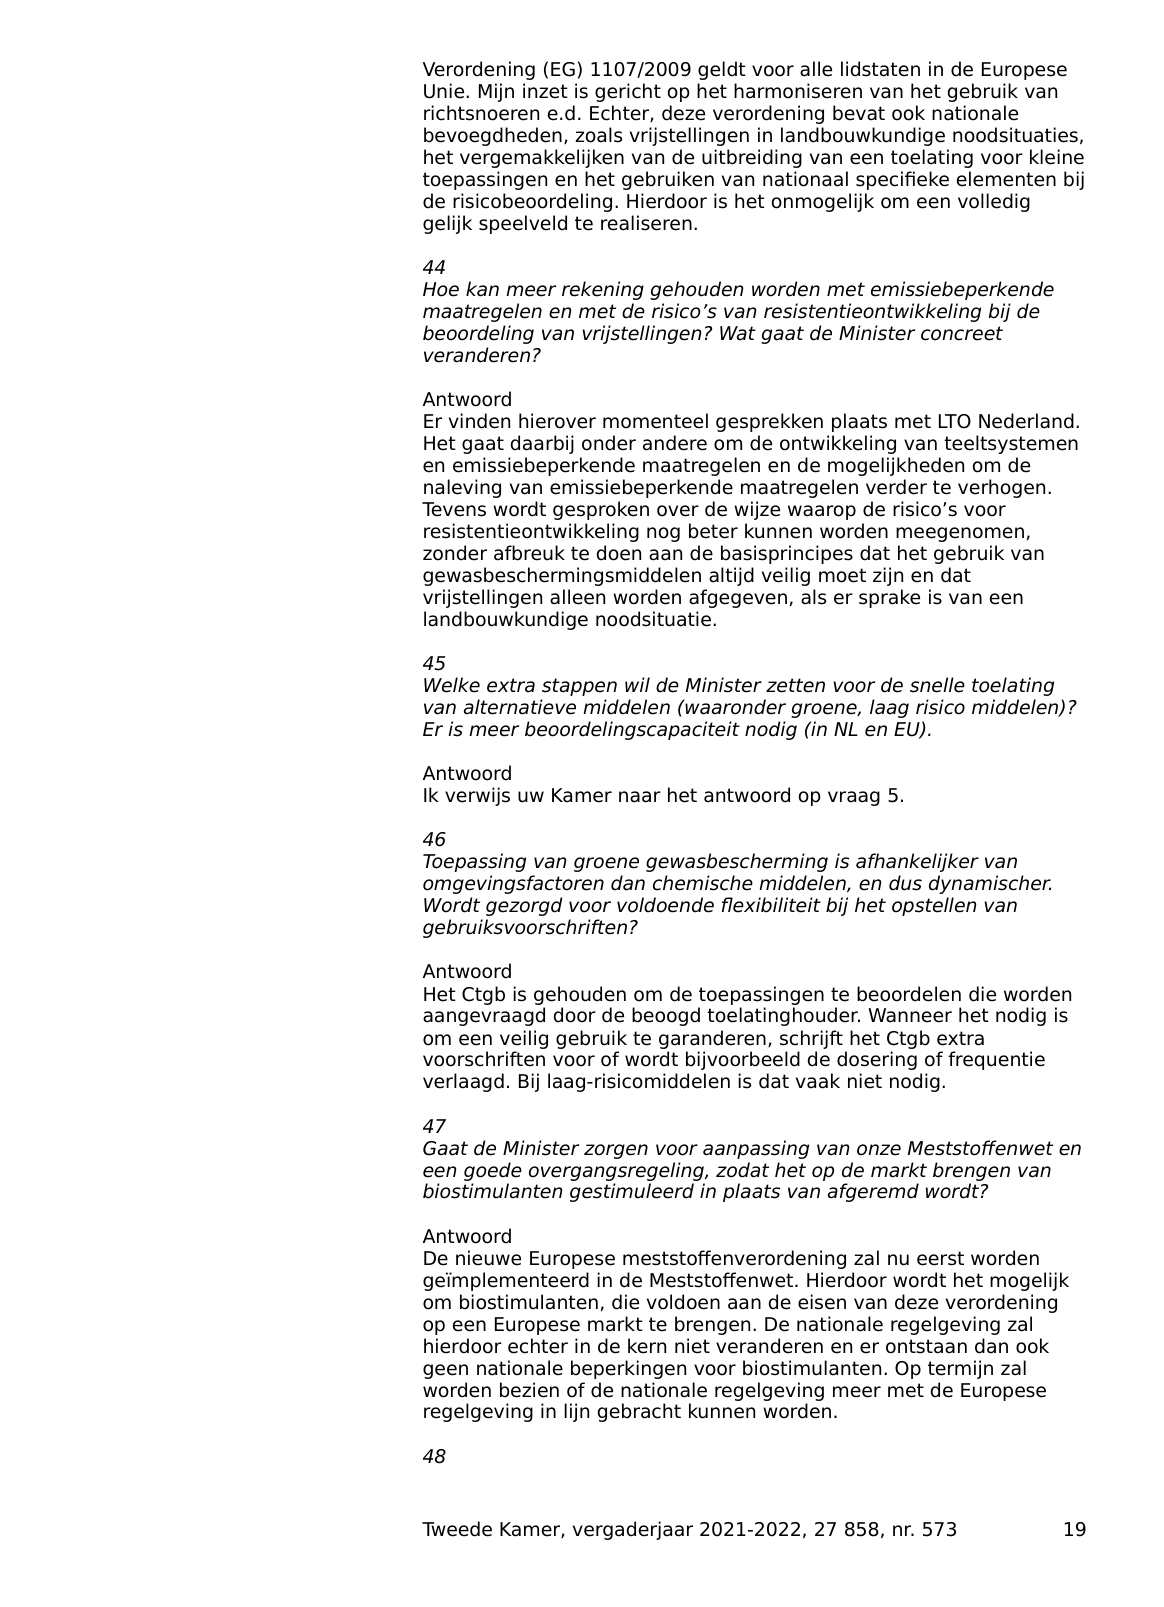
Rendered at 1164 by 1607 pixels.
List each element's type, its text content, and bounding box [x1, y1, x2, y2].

text 47 [422, 1116, 1087, 1137]
text 45 [422, 653, 1087, 675]
text Antwoord [422, 763, 1087, 785]
text De nieuwe Europese meststoffenverordening zal nu eerst worden geïmplementeerd in de Meststoffenwet. Hierdoor wordt het mogelijk om biostimulanten, die voldoen aan de eisen van deze verordening op een Europese markt te brengen. De nationale regelgeving zal hierdoor echter in de kern niet veranderen en er ontstaan dan ook geen nationale beperkingen voor biostimulanten. Op termijn zal worden bezien of de nationale regelgeving meer met de Europese regelgeving in lijn gebracht kunnen worden. [422, 1248, 1087, 1423]
text Hoe kan meer rekening gehouden worden met emissiebeperkende maatregelen en met de risico’s van resistentieontwikkeling bij de beoordeling van vrijstellingen? Wat gaat de Minister concreet veranderen? [422, 279, 1087, 367]
text Ik verwijs uw Kamer naar het antwoord op vraag 5. [422, 785, 1087, 807]
text Gaat de Minister zorgen voor aanpassing van onze Meststoffenwet en een goede overgangsregeling, zodat het op de markt brengen van biostimulanten gestimuleerd in plaats van afgeremd wordt? [422, 1137, 1087, 1203]
text Antwoord [422, 1226, 1087, 1248]
text Het Ctgb is gehouden om de toepassingen te beoordelen die worden aangevraagd door de beoogd toelatinghouder. Wanneer het nodig is om een veilig gebruik te garanderen, schrijft het Ctgb extra voorschriften voor of wordt bijvoorbeeld de dosering of frequentie verlaagd. Bij laag-risicomiddelen is dat vaak niet nodig. [422, 983, 1087, 1093]
text 44 [422, 257, 1087, 279]
text Verordening (EG) 1107/2009 geldt voor alle lidstaten in de Europese Unie. Mijn inzet is gericht op het harmoniseren van het gebruik van richtsnoeren e.d. Echter, deze verordening bevat ook nationale bevoegdheden, zoals vrijstellingen in landbouwkundige noodsituaties, het vergemakkelijken van de uitbreiding van een toelating voor kleine toepassingen en het gebruiken van nationaal specifieke elementen bij de risicobeoordeling. Hierdoor is het onmogelijk om een volledig gelijk speelveld te realiseren. [422, 59, 1087, 235]
text Er vinden hierover momenteel gesprekken plaats met LTO Nederland. Het gaat daarbij onder andere om de ontwikkeling van teeltsystemen en emissiebeperkende maatregelen en de mogelijkheden om de naleving van emissiebeperkende maatregelen verder te verhogen. Tevens wordt gesproken over de wijze waarop de risico’s voor resistentieontwikkeling nog beter kunnen worden meegenomen, zonder afbreuk te doen aan de basisprincipes dat het gebruik van gewasbeschermingsmiddelen altijd veilig moet zijn en dat vrijstellingen alleen worden afgegeven, als er sprake is van een landbouwkundige noodsituatie. [422, 411, 1087, 631]
text Welke extra stappen wil de Minister zetten voor de snelle toelating van alternatieve middelen (waaronder groene, laag risico middelen)? Er is meer beoordelingscapaciteit nodig (in NL en EU). [422, 675, 1087, 741]
text Antwoord [422, 389, 1087, 411]
text Antwoord [422, 961, 1087, 983]
text 46 [422, 829, 1087, 851]
text 48 [422, 1446, 1087, 1468]
text Toepassing van groene gewasbescherming is afhankelijker van omgevingsfactoren dan chemische middelen, en dus dynamischer. Wordt gezorgd voor voldoende flexibiliteit bij het opstellen van gebruiksvoorschriften? [422, 851, 1087, 939]
